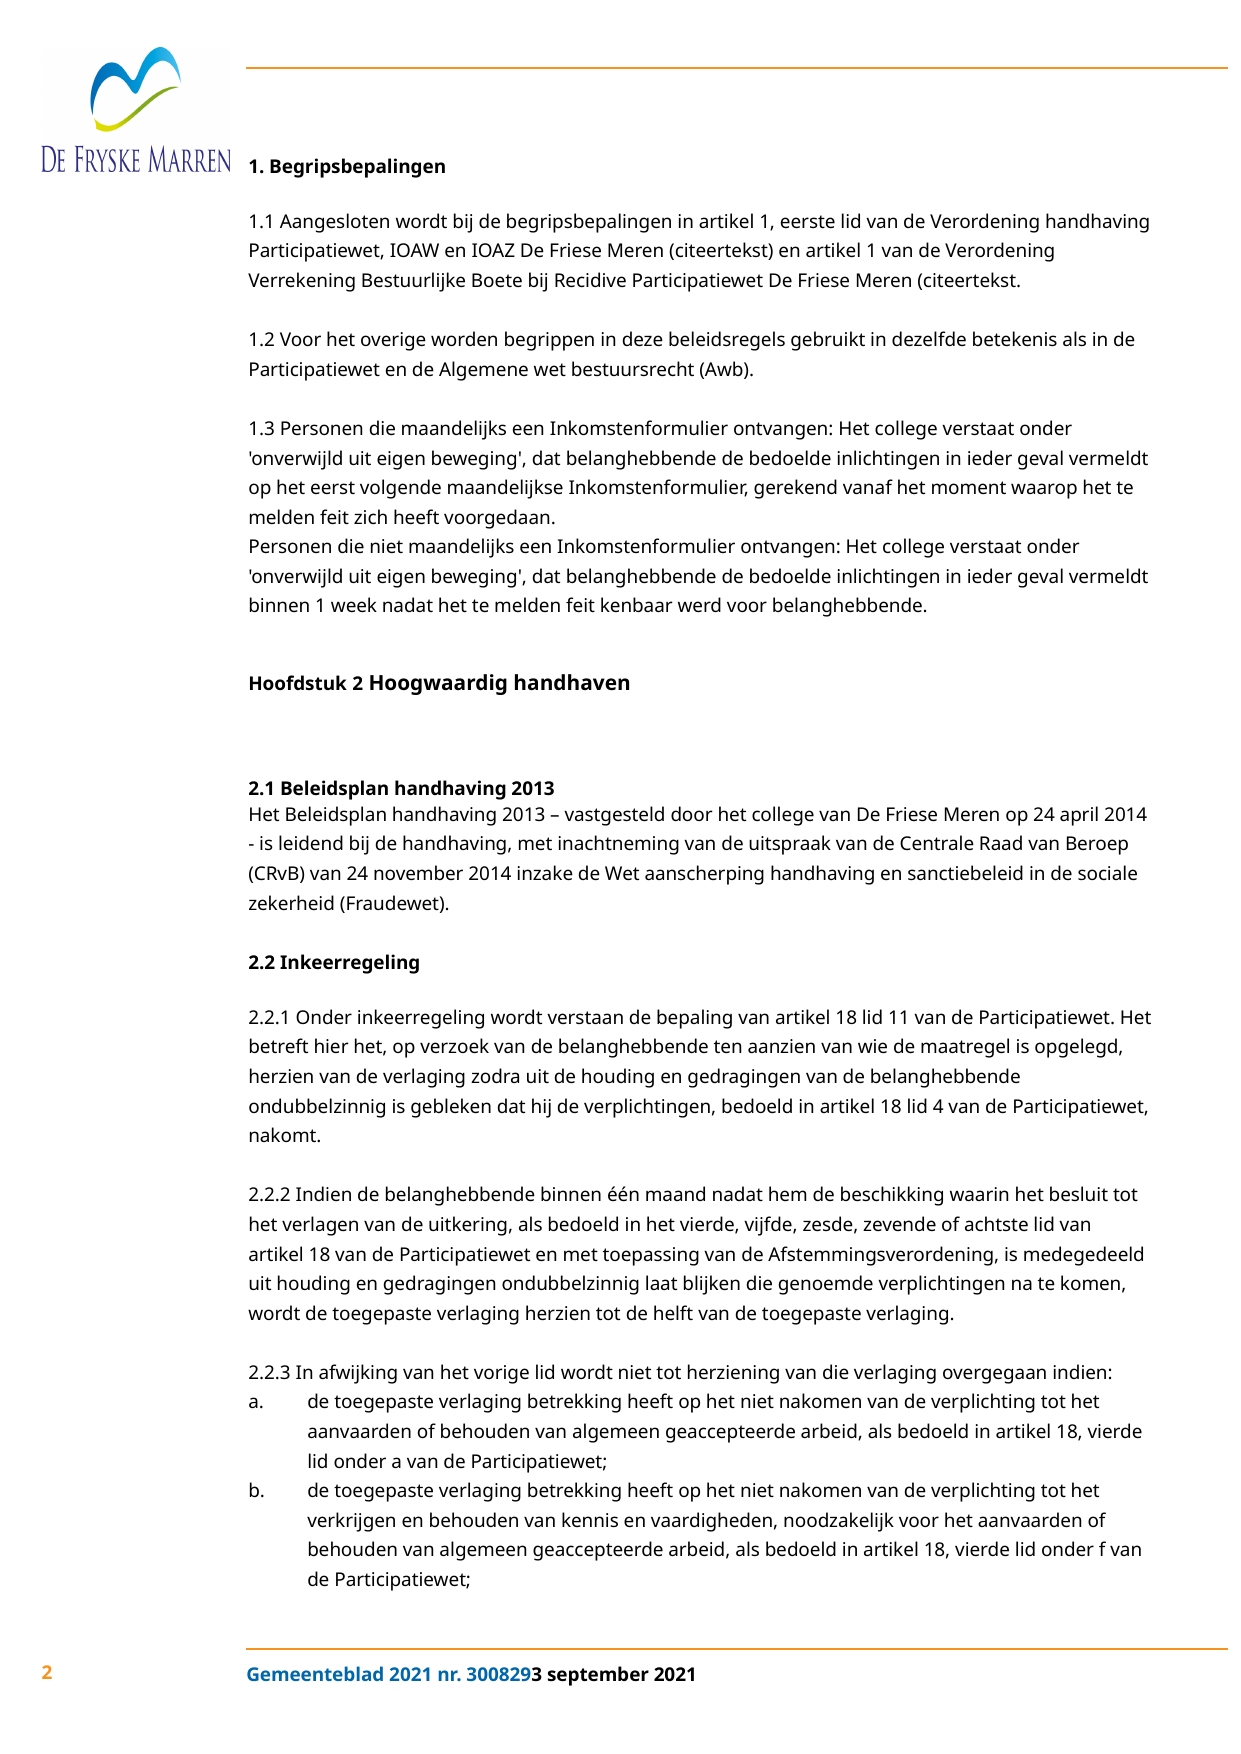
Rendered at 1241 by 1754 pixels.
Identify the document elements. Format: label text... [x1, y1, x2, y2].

text 2.2.1 Onder inkeerregeling wordt verstaan de bepaling van artikel 18 lid 11 van de Participatiewet. Het betreft hier het, op verzoek van de belanghebbende ten aanzien van wie de maatregel is opgelegd, herzien van de verlaging zodra uit de houding en gedragingen van de belanghebbende ondubbelzinnig is gebleken dat hij de verplichtingen, bedoeld in artikel 18 lid 4 van de Participatiewet, nakomt. [248, 1004, 1152, 1148]
text 1.2 Voor het overige worden begrippen in deze beleidsregels gebruikt in dezelfde betekenis als in de Participatiewet en de Algemene wet bestuursrecht (Awb). [248, 326, 1152, 382]
text 2.1 Beleidsplan handhaving 2013 [248, 775, 1152, 801]
text 2.2.2 Indien de belanghebbende binnen één maand nadat hem de beschikking waarin het besluit tot het verlagen van de uitkering, als bedoeld in het vierde, vijfde, zesde, zevende of achtste lid van artikel 18 van de Participatiewet en met toepassing van de Afstemmingsverordening, is medegedeeld uit houding en gedragingen ondubbelzinnig laat blijken die genoemde verplichtingen na te komen, wordt de toegepaste verlaging herzien tot de helft van de toegepaste verlaging. [248, 1182, 1152, 1326]
text 1.1 Aangesloten wordt bij de begripsbepalingen in artikel 1, eerste lid van de Verordening handhaving Participatiewet, IOAW en IOAZ De Friese Meren (citeertekst) en artikel 1 van de Verordening Verrekening Bestuurlijke Boete bij Recidive Participatiewet De Friese Meren (citeertekst. [248, 208, 1152, 293]
text 2.2 Inkeerregeling [248, 949, 1152, 974]
text Hoofdstuk 2 Hoogwaardig handhaven [248, 668, 1152, 696]
text 2.2.3 In afwijking van het vorige lid wordt niet tot herziening van die verlaging overgegaan indien: [248, 1359, 1152, 1385]
text Het Beleidsplan handhaving 2013 – vastgesteld door het college van De Friese Meren op 24 april 2014 - is leidend bij de handhaving, met inachtneming van de uitspraak van de Centrale Raad van Beroep (CRvB) van 24 november 2014 inzake de Wet aanscherping handhaving en sanctiebeleid in de sociale zekerheid (Fraudewet). [248, 801, 1152, 915]
list de toegepaste verlaging betrekking heeft op het niet nakomen van de verplichting tot het verkrijgen en behouden van kennis en vaardigheden, noodzakelijk voor het aanvaarden of behouden van algemeen geaccepteerde arbeid, als bedoeld in artikel 18, vierde lid onder f van de Participatiewet; [248, 1477, 1152, 1592]
list de toegepaste verlaging betrekking heeft op het niet nakomen van de verplichting tot het aanvaarden of behouden van algemeen geaccepteerde arbeid, als bedoeld in artikel 18, vierde lid onder a van de Participatiewet; [248, 1389, 1152, 1474]
text Personen die niet maandelijks een Inkomstenformulier ontvangen: Het college verstaat onder 'onverwijld uit eigen beweging', dat belanghebbende de bedoelde inlichtingen in ieder geval vermeldt binnen 1 week nadat het te melden feit kenbaar werd voor belanghebbende. [248, 533, 1152, 618]
picture [41, 47, 231, 172]
text 1. Begripsbepalingen [248, 153, 1152, 178]
text 1.3 Personen die maandelijks een Inkomstenformulier ontvangen: Het college verstaat onder 'onverwijld uit eigen beweging', dat belanghebbende de bedoelde inlichtingen in ieder geval vermeldt op het eerst volgende maandelijkse Inkomstenformulier, gerekend vanaf het moment waarop het te melden feit zich heeft voorgedaan. [248, 415, 1152, 530]
